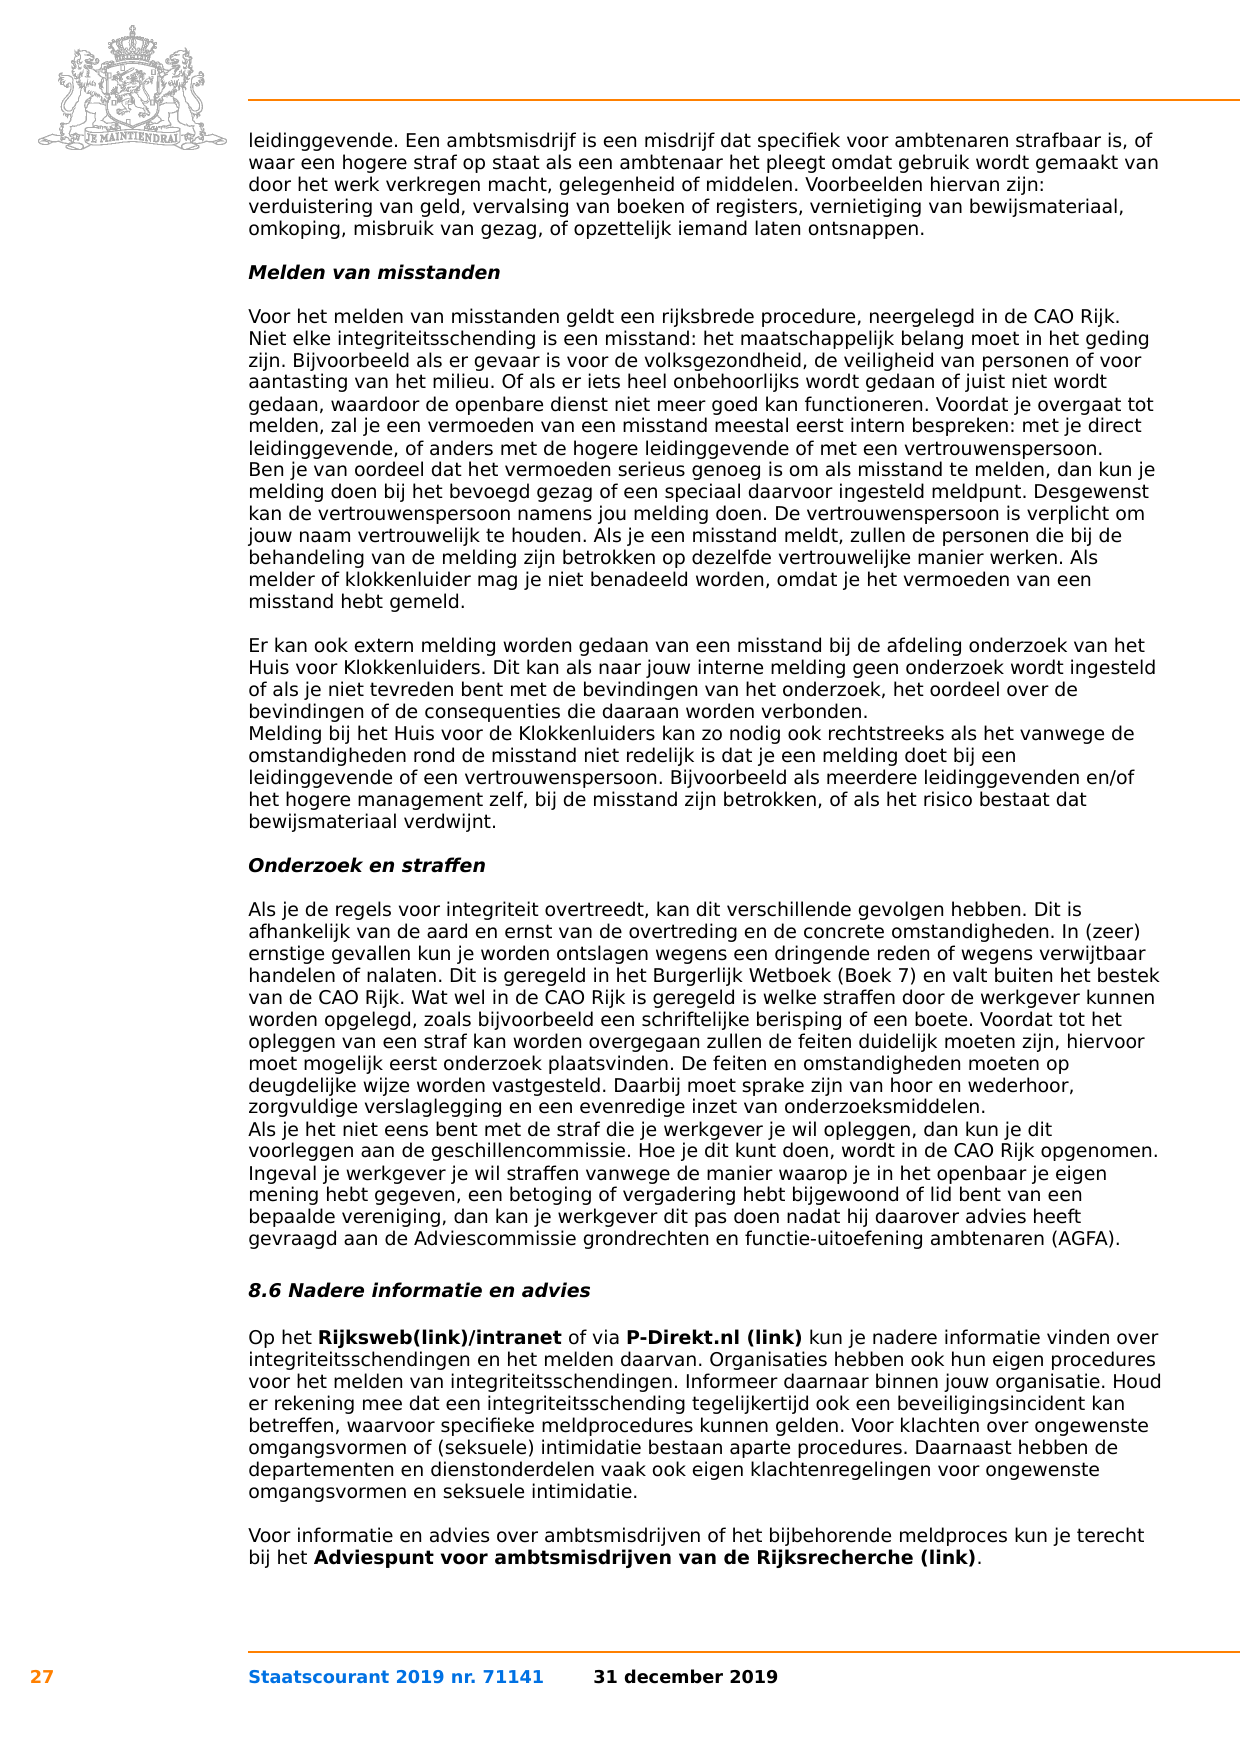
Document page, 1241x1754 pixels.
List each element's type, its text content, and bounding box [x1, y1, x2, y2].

text Als je het niet eens bent met de straf die je werkgever je wil opleggen, dan kun je dit voorleggen aan de geschillencommissie. Hoe je dit kunt doen, wordt in de CAO Rijk opgenomen. [248, 1118, 1163, 1162]
text leidinggevende. Een ambtsmisdrijf is een misdrijf dat specifiek voor ambtenaren strafbaar is, of waar een hogere straf op staat als een ambtenaar het pleegt omdat gebruik wordt gemaakt van door het werk verkregen macht, gelegenheid of middelen. Voorbeelden hiervan zijn: verduistering van geld, vervalsing van boeken of registers, vernietiging van bewijsmateriaal, omkoping, misbruik van gezag, of opzettelijk iemand laten ontsnappen. [248, 130, 1163, 240]
text Ingeval je werkgever je wil straffen vanwege de manier waarop je in het openbaar je eigen mening hebt gegeven, een betoging of vergadering hebt bijgewoond of lid bent van een bepaalde vereniging, dan kan je werkgever dit pas doen nadat hij daarover advies heeft gevraagd aan de Adviescommissie grondrechten en functie-uitoefening ambtenaren (AGFA). [248, 1162, 1163, 1250]
subtitle 8.6 Nadere informatie en advies [248, 1280, 1163, 1302]
text Voor informatie en advies over ambtsmisdrijven of het bijbehorende meldproces kun je terecht bij het Adviespunt voor ambtsmisdrijven van de Rijksrecherche (link). [248, 1525, 1163, 1569]
subtitle Onderzoek en straffen [248, 855, 1163, 877]
picture [38, 25, 227, 150]
text Voor het melden van misstanden geldt een rijksbrede procedure, neergelegd in de CAO Rijk. Niet elke integriteitsschending is een misstand: het maatschappelijk belang moet in het geding zijn. Bijvoorbeeld als er gevaar is voor de volksgezondheid, de veiligheid van personen of voor aantasting van het milieu. Of als er iets heel onbehoorlijks wordt gedaan of juist niet wordt gedaan, waardoor de openbare dienst niet meer goed kan functioneren. Voordat je overgaat tot melden, zal je een vermoeden van een misstand meestal eerst intern bespreken: met je direct leidinggevende, of anders met de hogere leidinggevende of met een vertrouwenspersoon. [248, 306, 1163, 459]
text Er kan ook extern melding worden gedaan van een misstand bij de afdeling onderzoek van het Huis voor Klokkenluiders. Dit kan als naar jouw interne melding geen onderzoek wordt ingesteld of als je niet tevreden bent met de bevindingen van het onderzoek, het oordeel over de bevindingen of de consequenties die daaraan worden verbonden. [248, 635, 1163, 723]
text Ben je van oordeel dat het vermoeden serieus genoeg is om als misstand te melden, dan kun je melding doen bij het bevoegd gezag of een speciaal daarvoor ingesteld meldpunt. Desgewenst kan de vertrouwenspersoon namens jou melding doen. De vertrouwenspersoon is verplicht om jouw naam vertrouwelijk te houden. Als je een misstand meldt, zullen de personen die bij de behandeling van de melding zijn betrokken op dezelfde vertrouwelijke manier werken. Als melder of klokkenluider mag je niet benadeeld worden, omdat je het vermoeden van een misstand hebt gemeld. [248, 459, 1163, 613]
text Melding bij het Huis voor de Klokkenluiders kan zo nodig ook rechtstreeks als het vanwege de omstandigheden rond de misstand niet redelijk is dat je een melding doet bij een leidinggevende of een vertrouwenspersoon. Bijvoorbeeld als meerdere leidinggevenden en/of het hogere management zelf, bij de misstand zijn betrokken, of als het risico bestaat dat bewijsmateriaal verdwijnt. [248, 723, 1163, 833]
text Als je de regels voor integriteit overtreedt, kan dit verschillende gevolgen hebben. Dit is afhankelijk van de aard en ernst van de overtreding en de concrete omstandigheden. In (zeer) ernstige gevallen kun je worden ontslagen wegens een dringende reden of wegens verwijtbaar handelen of nalaten. Dit is geregeld in het Burgerlijk Wetboek (Boek 7) en valt buiten het bestek van de CAO Rijk. Wat wel in de CAO Rijk is geregeld is welke straffen door de werkgever kunnen worden opgelegd, zoals bijvoorbeeld een schriftelijke berisping of een boete. Voordat tot het opleggen van een straf kan worden overgegaan zullen de feiten duidelijk moeten zijn, hiervoor moet mogelijk eerst onderzoek plaatsvinden. De feiten en omstandigheden moeten op deugdelijke wijze worden vastgesteld. Daarbij moet sprake zijn van hoor en wederhoor, zorgvuldige verslaglegging en een evenredige inzet van onderzoeksmiddelen. [248, 899, 1163, 1118]
subtitle Melden van misstanden [248, 262, 1163, 284]
text Op het Rijksweb(link)/intranet of via P-Direkt.nl (link) kun je nadere informatie vinden over integriteitsschendingen en het melden daarvan. Organisaties hebben ook hun eigen procedures voor het melden van integriteitsschendingen. Informeer daarnaar binnen jouw organisatie. Houd er rekening mee dat een integriteitsschending tegelijkertijd ook een beveiligingsincident kan betreffen, waarvoor specifieke meldprocedures kunnen gelden. Voor klachten over ongewenste omgangsvormen of (seksuele) intimidatie bestaan aparte procedures. Daarnaast hebben de departementen en dienstonderdelen vaak ook eigen klachtenregelingen voor ongewenste omgangsvormen en seksuele intimidatie. [248, 1327, 1163, 1503]
